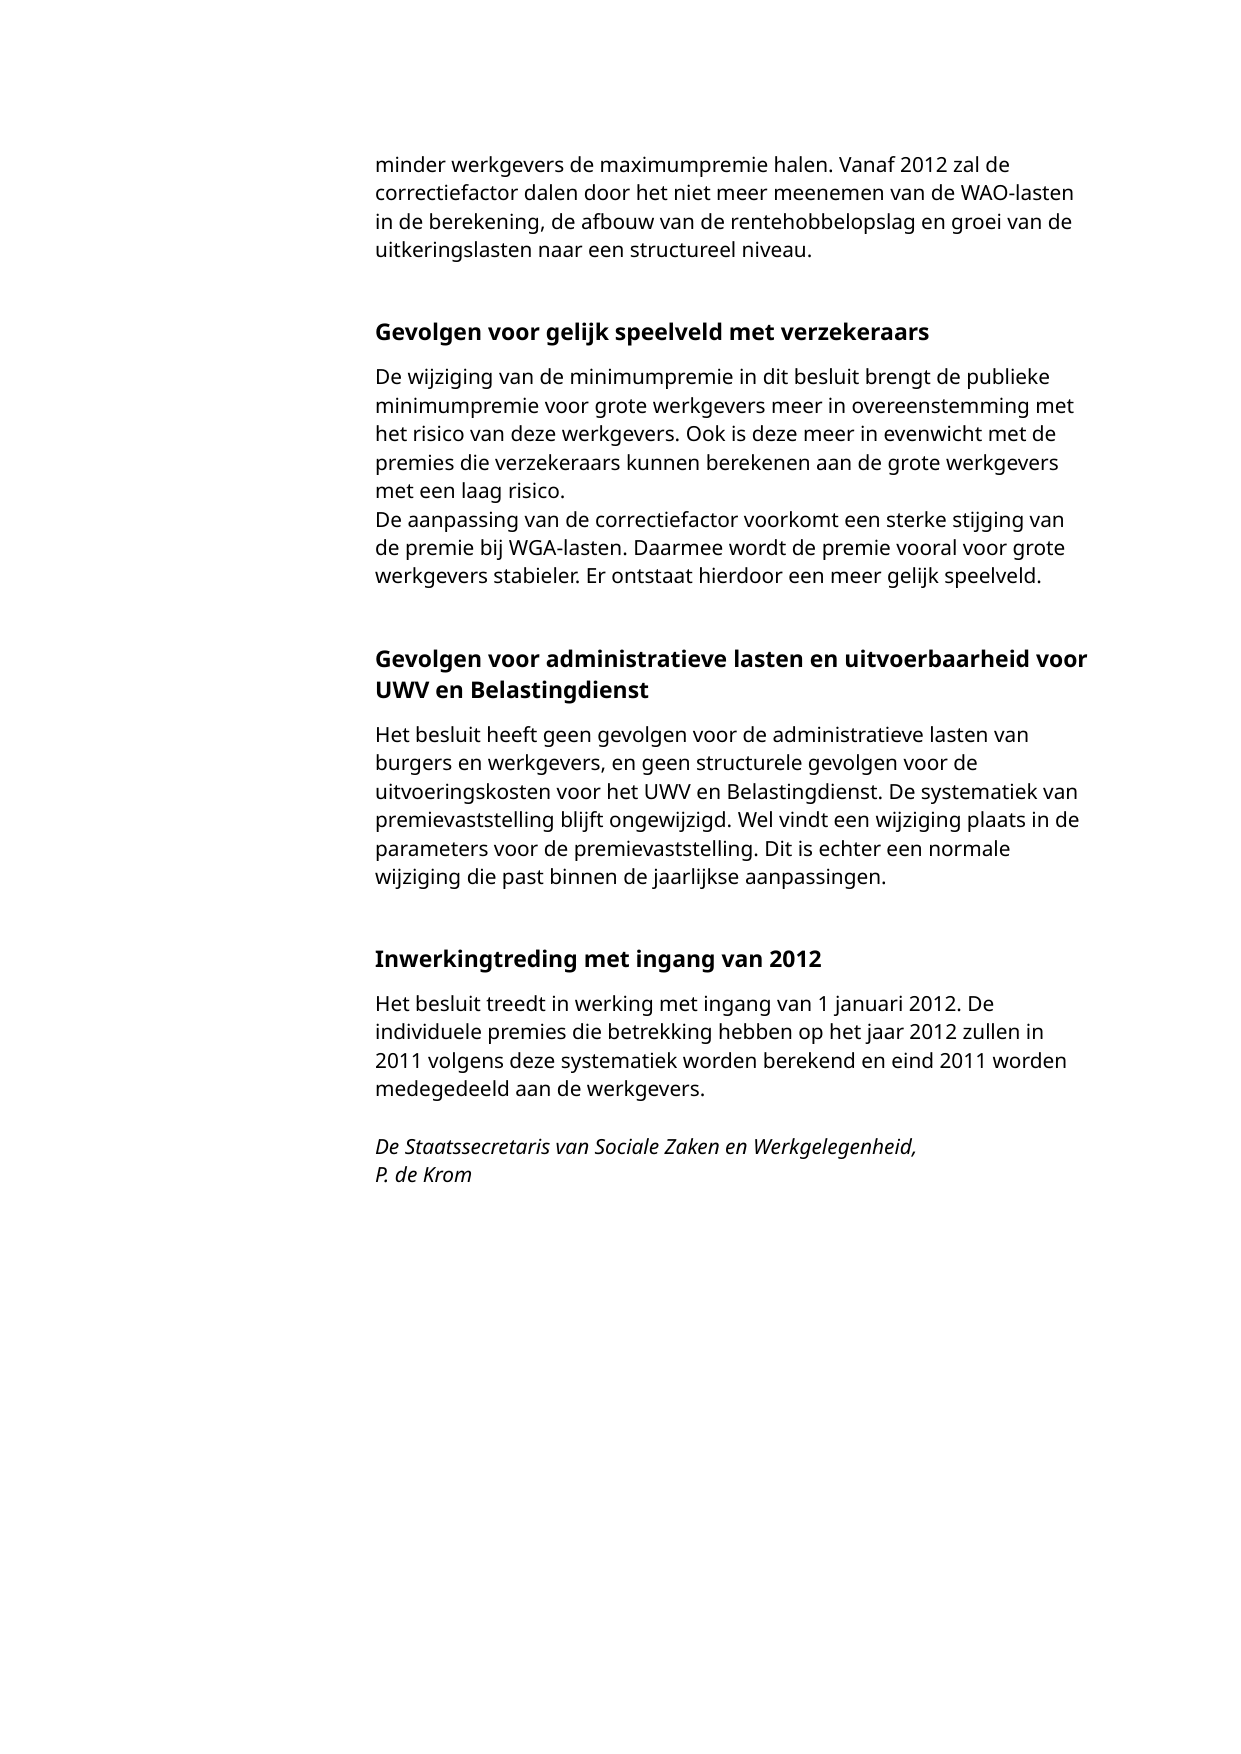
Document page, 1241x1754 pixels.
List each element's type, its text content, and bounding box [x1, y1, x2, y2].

text Het besluit treedt in werking met ingang van 1 januari 2012. De individuele premies die betrekking hebben op het jaar 2012 zullen in 2011 volgens deze systematiek worden berekend en eind 2011 worden medegedeeld aan de werkgevers. [375, 989, 1090, 1103]
text P. de Krom [375, 1161, 1090, 1189]
subtitle Gevolgen voor gelijk speelveld met verzekeraars [375, 316, 1090, 347]
text De aanpassing van de correctiefactor voorkomt een sterke stijging van de premie bij WGA-lasten. Daarmee wordt de premie vooral voor grote werkgevers stabieler. Er ontstaat hierdoor een meer gelijk speelveld. [375, 505, 1090, 590]
text De Staatssecretaris van Sociale Zaken en Werkgelegenheid, [375, 1132, 1090, 1161]
text De wijziging van de minimumpremie in dit besluit brengt de publieke minimumpremie voor grote werkgevers meer in overeenstemming met het risico van deze werkgevers. Ook is deze meer in evenwicht met de premies die verzekeraars kunnen berekenen aan de grote werkgevers met een laag risico. [375, 362, 1090, 505]
text minder werkgevers de maximumpremie halen. Vanaf 2012 zal de correctiefactor dalen door het niet meer meenemen van de WAO-lasten in de berekening, de afbouw van de rentehobbelopslag en groei van de uitkeringslasten naar een structureel niveau. [375, 150, 1090, 264]
text Het besluit heeft geen gevolgen voor de administratieve lasten van burgers en werkgevers, en geen structurele gevolgen voor de uitvoeringskosten voor het UWV en Belastingdienst. De systematiek van premievaststelling blijft ongewijzigd. Wel vindt een wijziging plaats in de parameters voor de premievaststelling. Dit is echter een normale wijziging die past binnen de jaarlijkse aanpassingen. [375, 720, 1090, 891]
subtitle Gevolgen voor administratieve lasten en uitvoerbaarheid voor UWV en Belastingdienst [375, 642, 1090, 705]
subtitle Inwerkingtreding met ingang van 2012 [375, 943, 1090, 974]
